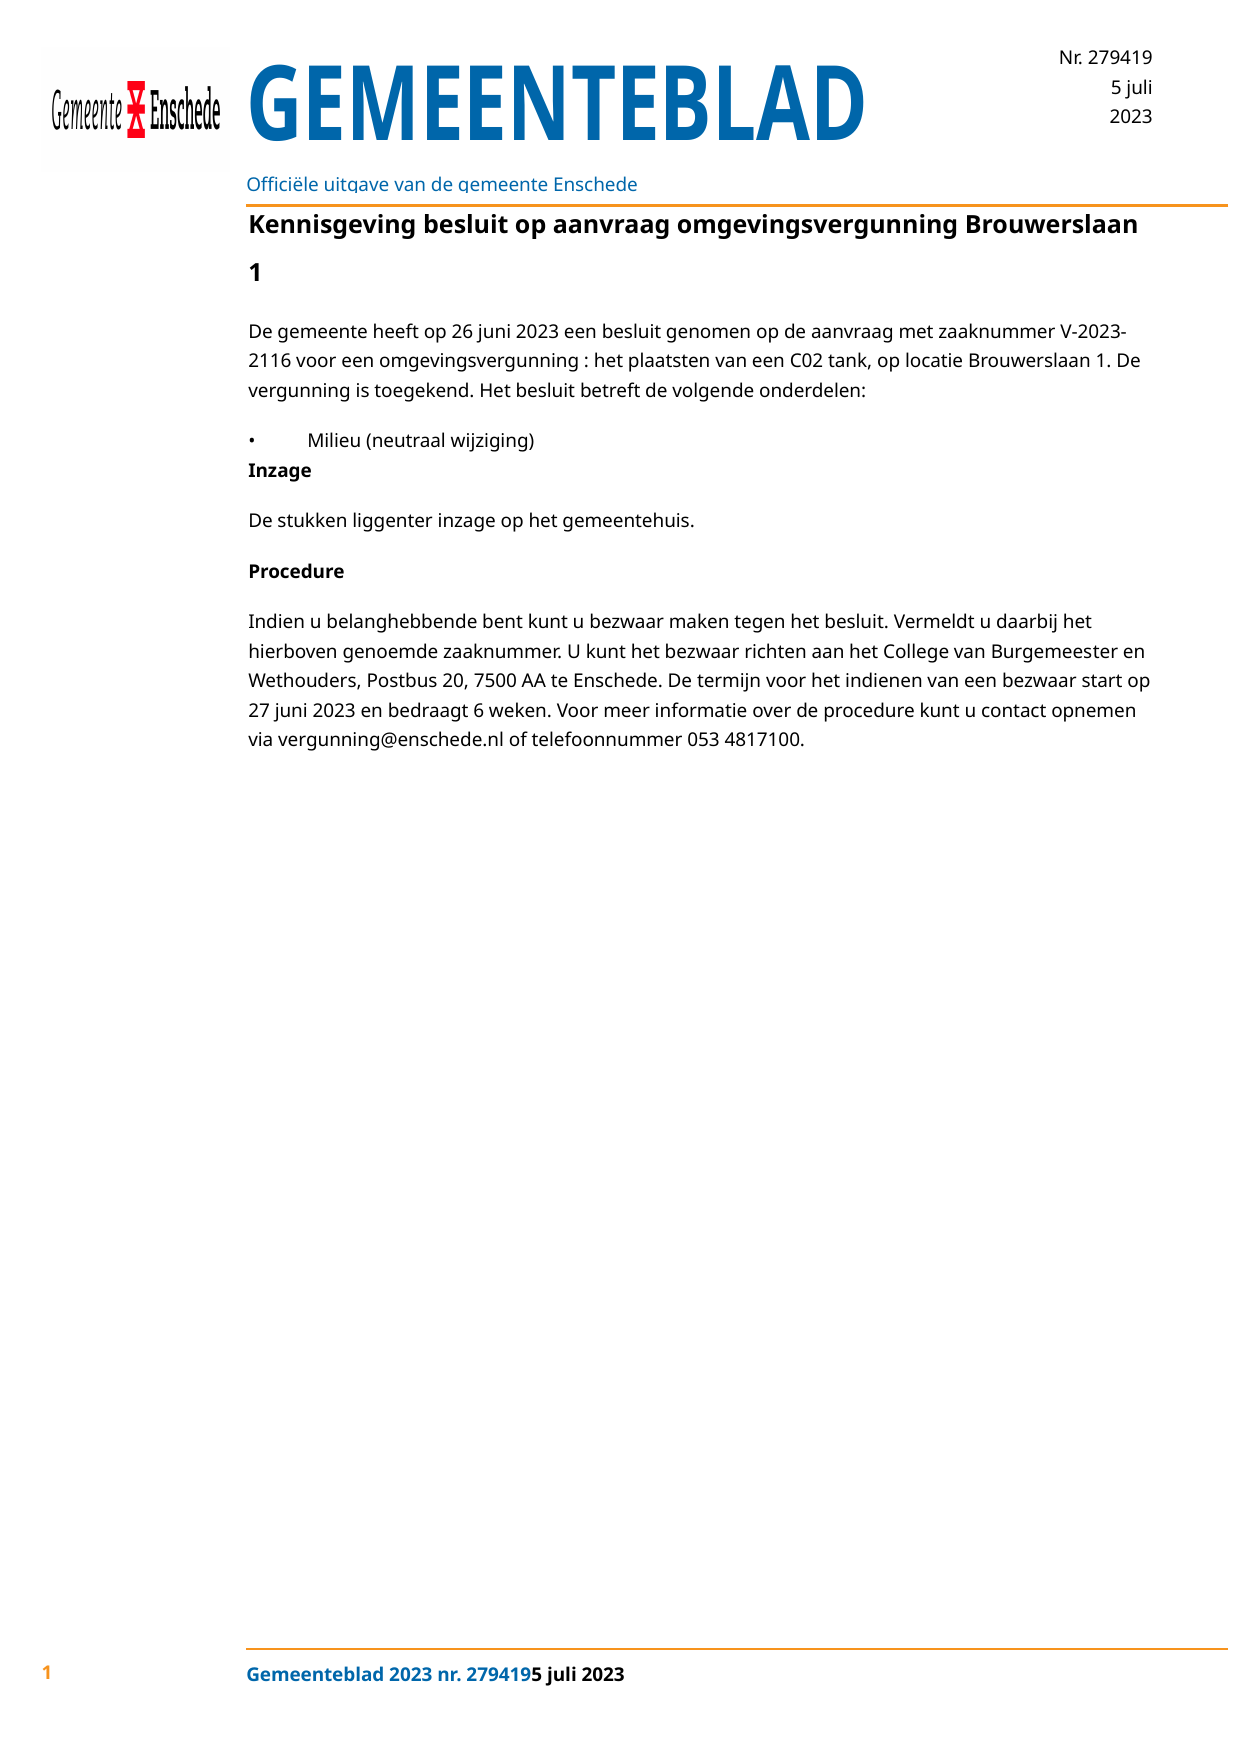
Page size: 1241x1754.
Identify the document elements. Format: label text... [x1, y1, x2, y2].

text De gemeente heeft op 26 juni 2023 een besluit genomen op de aanvraag met zaaknummer V-2023-2116 voor een omgevingsvergunning : het plaatsten van een C02 tank, op locatie Brouwerslaan 1. De vergunning is toegekend. Het besluit betreft de volgende onderdelen: [248, 318, 1152, 403]
text Kennisgeving besluit op aanvraag omgevingsvergunning Brouwerslaan 1 [248, 207, 1152, 288]
text De stukken liggenter inzage op het gemeentehuis. [248, 507, 1152, 533]
picture [41, 47, 231, 172]
text Inzage [248, 457, 1152, 483]
text Indien u belanghebbende bent kunt u bezwaar maken tegen het besluit. Vermeldt u daarbij het hierboven genoemde zaaknummer. U kunt het bezwaar richten aan het College van Burgemees­ter en Wethouders, Postbus 20, 7500 AA te Enschede. De termijn voor het indienen van een bezwaar start op 27 juni 2023 en bedraagt 6 weken. Voor meer informatie over de procedure kunt u contact opnemen via vergunning@enschede.nl of telefoonnummer 053 4817100. [248, 608, 1152, 752]
list Milieu (neutraal wijziging) [248, 427, 1152, 453]
text Procedure [248, 558, 1152, 584]
